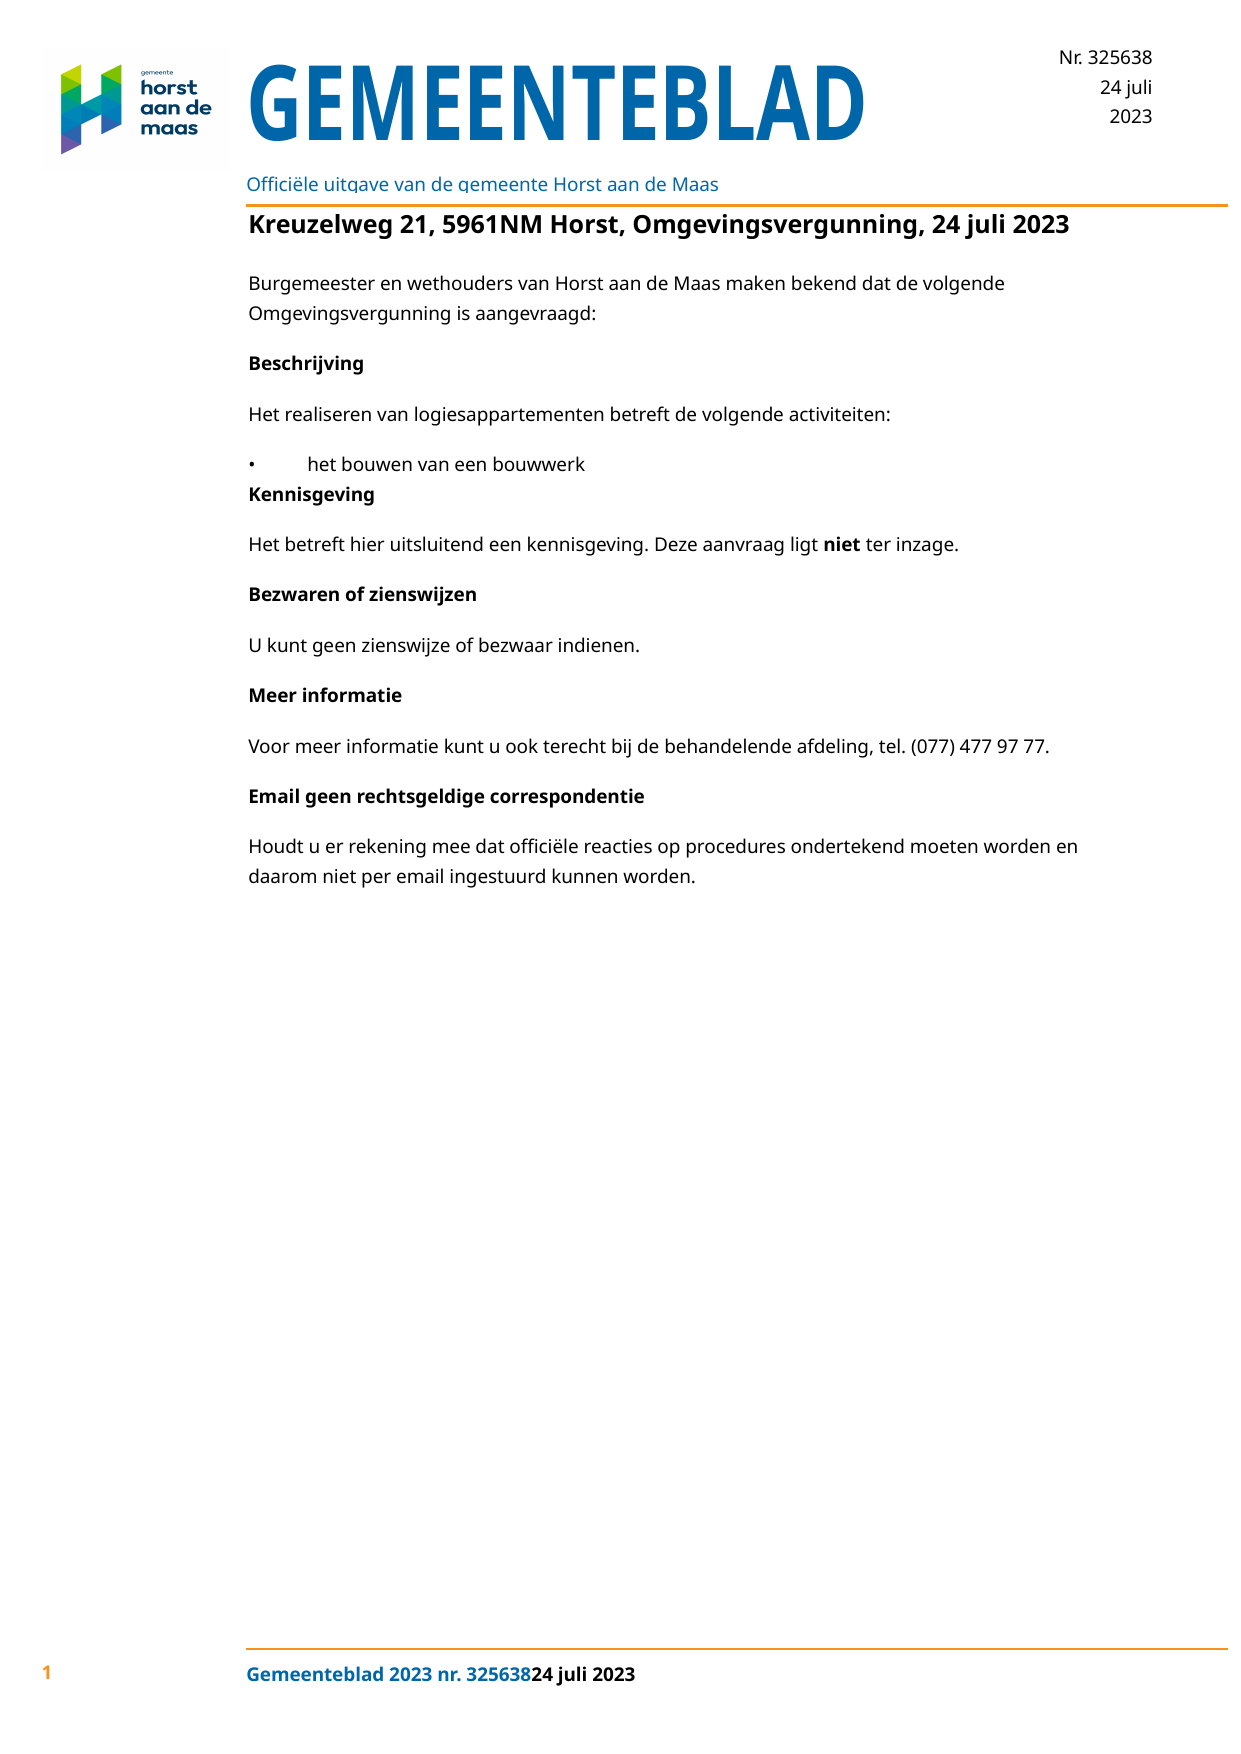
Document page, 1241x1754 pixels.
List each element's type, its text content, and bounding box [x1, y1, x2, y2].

text Kreuzelweg 21, 5961NM Horst, Omgevingsvergunning, 24 juli 2023 [248, 207, 1152, 241]
text Het betreft hier uitsluitend een kennisgeving. Deze aanvraag ligt niet ter inzage. [248, 531, 1152, 557]
text Kennisgeving [248, 481, 1152, 506]
text Meer informatie [248, 682, 1152, 708]
text Burgemeester en wethouders van Horst aan de Maas maken bekend dat de volgende Omgevingsvergunning is aangevraagd: [248, 270, 1152, 326]
text U kunt geen zienswijze of bezwaar indienen. [248, 632, 1152, 658]
text Het realiseren van logiesappartementen betreft de volgende activiteiten: [248, 401, 1152, 426]
text Houdt u er rekening mee dat officiële reacties op procedures ondertekend moeten worden en daarom niet per email ingestuurd kunnen worden. [248, 834, 1152, 889]
list het bouwen van een bouwwerk [248, 451, 1152, 477]
picture [41, 47, 231, 172]
text Bezwaren of zienswijzen [248, 582, 1152, 607]
text Beschrijving [248, 350, 1152, 376]
text Email geen rechtsgeldige correspondentie [248, 783, 1152, 809]
text Voor meer informatie kunt u ook terecht bij de behandelende afdeling, tel. (077) 477 97 77. [248, 733, 1152, 758]
